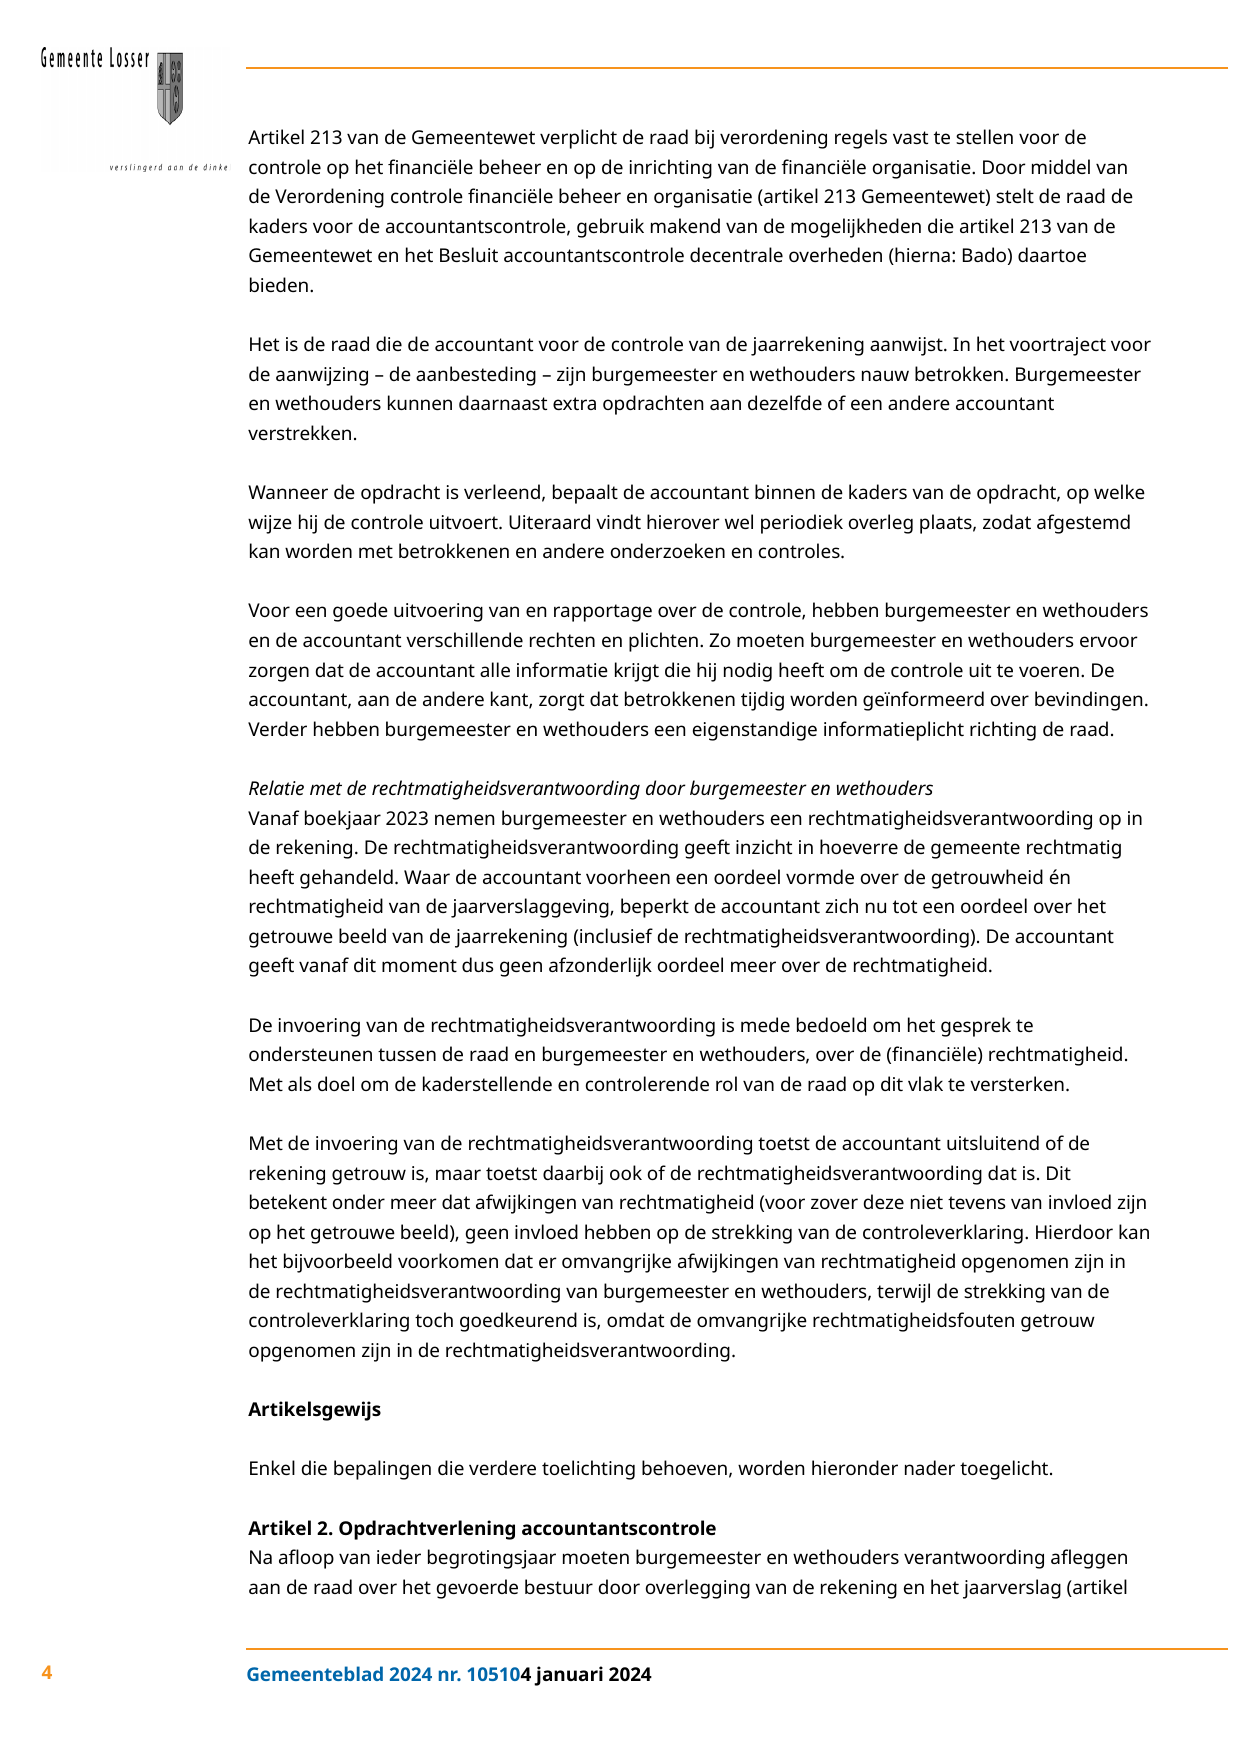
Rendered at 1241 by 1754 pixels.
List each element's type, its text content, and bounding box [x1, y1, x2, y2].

text Vanaf boekjaar 2023 nemen burgemeester en wethouders een rechtmatigheidsverantwoording op in de rekening. De rechtmatigheidsverantwoording geeft inzicht in hoeverre de gemeente rechtmatig heeft gehandeld. Waar de accountant voorheen een oordeel vormde over de getrouwheid én rechtmatigheid van de jaarverslaggeving, beperkt de accountant zich nu tot een oordeel over het getrouwe beeld van de jaarrekening (inclusief de rechtmatigheidsverantwoording). De accountant geeft vanaf dit moment dus geen afzonderlijk oordeel meer over de rechtmatigheid. [248, 805, 1152, 978]
picture [41, 47, 231, 172]
text Enkel die bepalingen die verdere toelichting behoeven, worden hieronder nader toegelicht. [248, 1456, 1152, 1481]
text Na afloop van ieder begrotingsjaar moeten burgemeester en wethouders verantwoording afleggen aan de raad over het gevoerde bestuur door overlegging van de rekening en het jaarverslag (artikel [248, 1544, 1152, 1600]
text Artikel 213 van de Gemeentewet verplicht de raad bij verordening regels vast te stellen voor de controle op het financiële beheer en op de inrichting van de financiële organisatie. Door middel van de Verordening controle financiële beheer en organisatie (artikel 213 Gemeentewet) stelt de raad de kaders voor de accountantscontrole, gebruik makend van de mogelijkheden die artikel 213 van de Gemeentewet en het Besluit accountantscontrole decentrale overheden (hierna: Bado) daartoe bieden. [248, 124, 1152, 298]
text Met de invoering van de rechtmatigheidsverantwoording toetst de accountant uitsluitend of de rekening getrouw is, maar toetst daarbij ook of de rechtmatigheidsverantwoording dat is. Dit betekent onder meer dat afwijkingen van rechtmatigheid (voor zover deze niet tevens van invloed zijn op het getrouwe beeld), geen invloed hebben op de strekking van de controleverklaring. Hierdoor kan het bijvoorbeeld voorkomen dat er omvangrijke afwijkingen van rechtmatigheid opgenomen zijn in de rechtmatigheidsverantwoording van burgemeester en wethouders, terwijl de strekking van de controleverklaring toch goedkeurend is, omdat de omvangrijke rechtmatigheidsfouten getrouw opgenomen zijn in de rechtmatigheidsverantwoording. [248, 1130, 1152, 1363]
text Wanneer de opdracht is verleend, bepaalt de accountant binnen de kaders van de opdracht, op welke wijze hij de controle uitvoert. Uiteraard vindt hierover wel periodiek overleg plaats, zodat afgestemd kan worden met betrokkenen en andere onderzoeken en controles. [248, 479, 1152, 564]
text Artikelsgewijs [248, 1396, 1152, 1422]
text De invoering van de rechtmatigheidsverantwoording is mede bedoeld om het gesprek te ondersteunen tussen de raad en burgemeester en wethouders, over de (financiële) rechtmatigheid. Met als doel om de kaderstellende en controlerende rol van de raad op dit vlak te versterken. [248, 1012, 1152, 1097]
text Relatie met de rechtmatigheidsverantwoording door burgemeester en wethouders [248, 775, 1152, 801]
text Verder hebben burgemeester en wethouders een eigenstandige informatieplicht richting de raad. [248, 716, 1152, 742]
text Het is de raad die de accountant voor de controle van de jaarrekening aanwijst. In het voortraject voor de aanwijzing – de aanbesteding – zijn burgemeester en wethouders nauw betrokken. Burgemeester en wethouders kunnen daarnaast extra opdrachten aan dezelfde of een andere accountant verstrekken. [248, 331, 1152, 446]
text Artikel 2. Opdrachtverlening accountantscontrole [248, 1515, 1152, 1541]
text Voor een goede uitvoering van en rapportage over de controle, hebben burgemeester en wethouders en de accountant verschillende rechten en plichten. Zo moeten burgemeester en wethouders ervoor zorgen dat de accountant alle informatie krijgt die hij nodig heeft om de controle uit te voeren. De accountant, aan de andere kant, zorgt dat betrokkenen tijdig worden geïnformeerd over bevindingen. [248, 598, 1152, 712]
